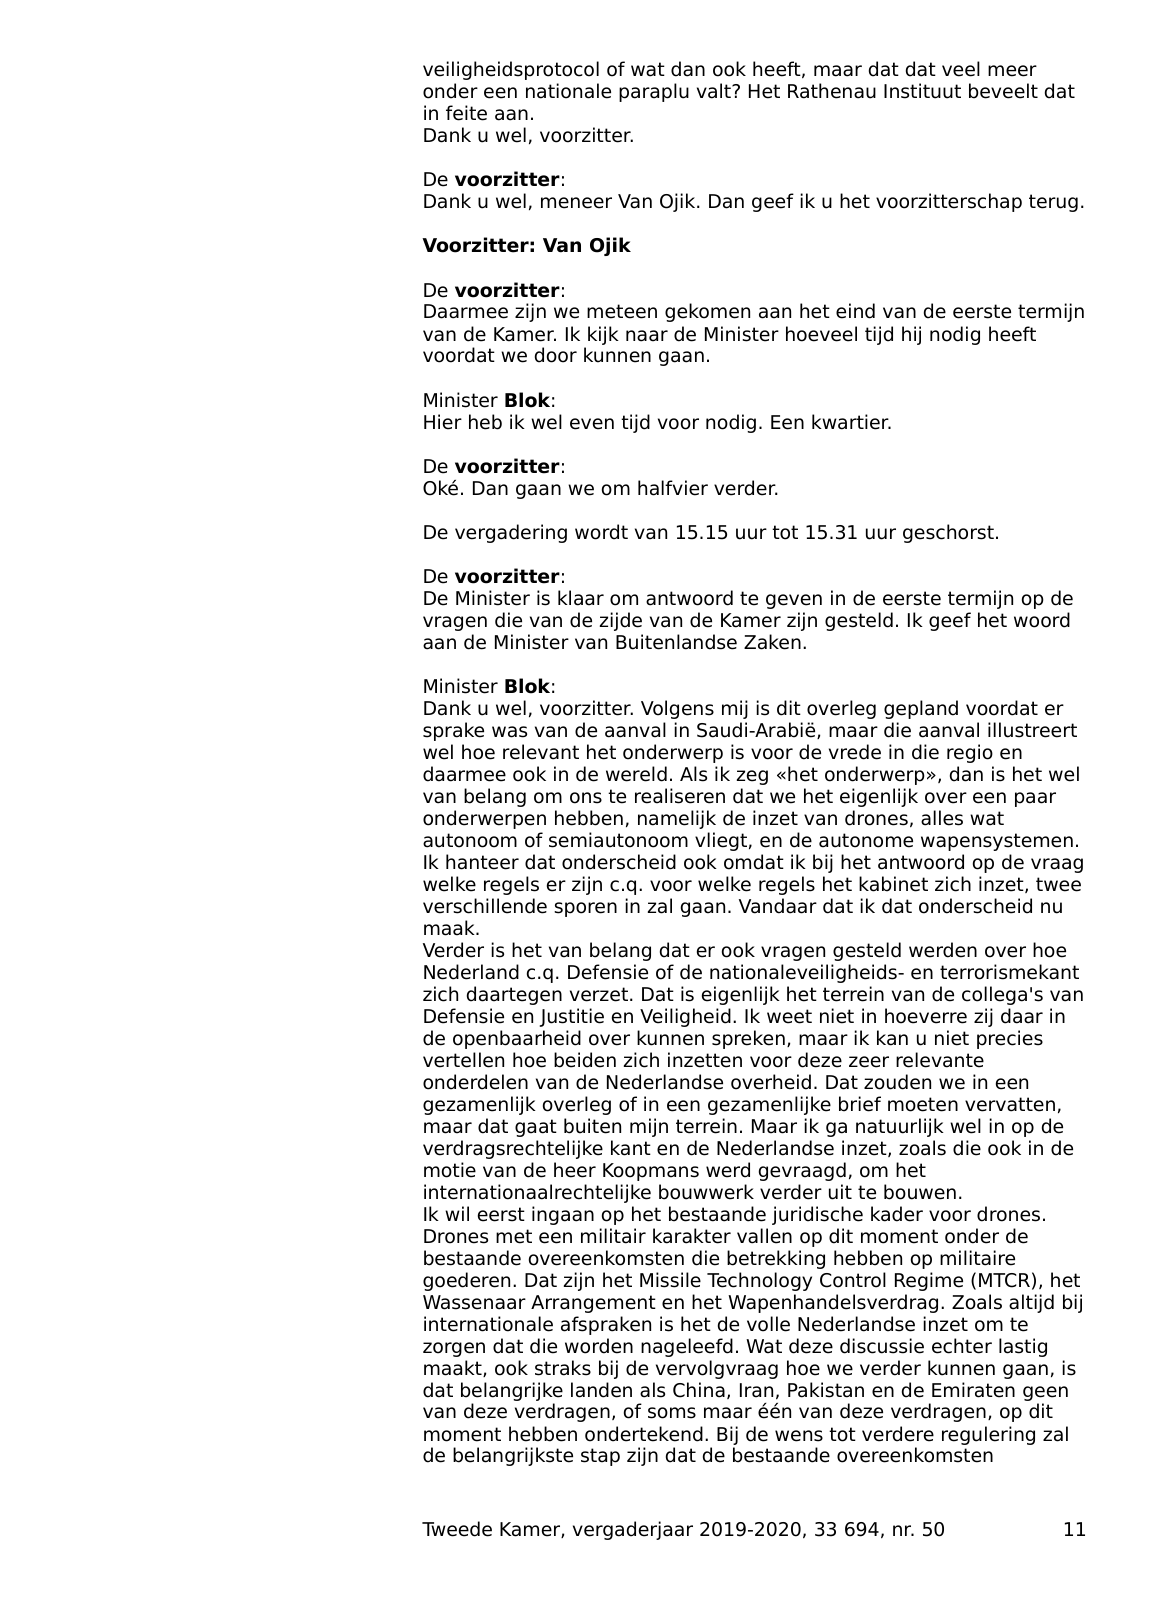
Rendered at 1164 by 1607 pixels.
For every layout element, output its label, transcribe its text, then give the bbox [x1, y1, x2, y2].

text De voorzitter: [422, 456, 1087, 478]
text Minister Blok: [422, 389, 1087, 412]
text Oké. Dan gaan we om halfvier verder. [422, 478, 1087, 500]
text De vergadering wordt van 15.15 uur tot 15.31 uur geschorst. [422, 522, 1087, 544]
text Dank u wel, voorzitter. Volgens mij is dit overleg gepland voordat er sprake was van de aanval in Saudi-Arabië, maar die aanval illustreert wel hoe relevant het onderwerp is voor de vrede in die regio en daarmee ook in de wereld. Als ik zeg «het onderwerp», dan is het wel van belang om ons te realiseren dat we het eigenlijk over een paar onderwerpen hebben, namelijk de inzet van drones, alles wat autonoom of semiautonoom vliegt, en de autonome wapensystemen. Ik hanteer dat onderscheid ook omdat ik bij het antwoord op de vraag welke regels er zijn c.q. voor welke regels het kabinet zich inzet, twee verschillende sporen in zal gaan. Vandaar dat ik dat onderscheid nu maak. [422, 698, 1087, 940]
text Dank u wel, meneer Van Ojik. Dan geef ik u het voorzitterschap terug. [422, 191, 1087, 213]
text De voorzitter: [422, 566, 1087, 588]
text Dank u wel, voorzitter. [422, 125, 1087, 147]
text Minister Blok: [422, 676, 1087, 698]
subtitle Voorzitter: Van Ojik [422, 235, 1087, 257]
text Daarmee zijn we meteen gekomen aan het eind van de eerste termijn van de Kamer. Ik kijk naar de Minister hoeveel tijd hij nodig heeft voordat we door kunnen gaan. [422, 301, 1087, 367]
text Verder is het van belang dat er ook vragen gesteld werden over hoe Nederland c.q. Defensie of de nationaleveiligheids- en terrorismekant zich daartegen verzet. Dat is eigenlijk het terrein van de collega's van Defensie en Justitie en Veiligheid. Ik weet niet in hoeverre zij daar in de openbaarheid over kunnen spreken, maar ik kan u niet precies vertellen hoe beiden zich inzetten voor deze zeer relevante onderdelen van de Nederlandse overheid. Dat zouden we in een gezamenlijk overleg of in een gezamenlijke brief moeten vervatten, maar dat gaat buiten mijn terrein. Maar ik ga natuurlijk wel in op de verdragsrechtelijke kant en de Nederlandse inzet, zoals die ook in de motie van de heer Koopmans werd gevraagd, om het internationaalrechtelijke bouwwerk verder uit te bouwen. [422, 940, 1087, 1204]
text De voorzitter: [422, 169, 1087, 191]
text Hier heb ik wel even tijd voor nodig. Een kwartier. [422, 412, 1087, 433]
text De Minister is klaar om antwoord te geven in de eerste termijn op de vragen die van de zijde van de Kamer zijn gesteld. Ik geef het woord aan de Minister van Buitenlandse Zaken. [422, 588, 1087, 654]
text Ik wil eerst ingaan op het bestaande juridische kader voor drones. Drones met een militair karakter vallen op dit moment onder de bestaande overeenkomsten die betrekking hebben op militaire goederen. Dat zijn het Missile Technology Control Regime (MTCR), het Wassenaar Arrangement en het Wapenhandelsverdrag. Zoals altijd bij internationale afspraken is het de volle Nederlandse inzet om te zorgen dat die worden nageleefd. Wat deze discussie echter lastig maakt, ook straks bij de vervolgvraag hoe we verder kunnen gaan, is dat belangrijke landen als China, Iran, Pakistan en de Emiraten geen van deze verdragen, of soms maar één van deze verdragen, op dit moment hebben ondertekend. Bij de wens tot verdere regulering zal de belangrijkste stap zijn dat de bestaande overeenkomsten [422, 1204, 1087, 1467]
text De voorzitter: [422, 279, 1087, 301]
text veiligheidsprotocol of wat dan ook heeft, maar dat dat veel meer onder een nationale paraplu valt? Het Rathenau Instituut beveelt dat in feite aan. [422, 59, 1087, 125]
